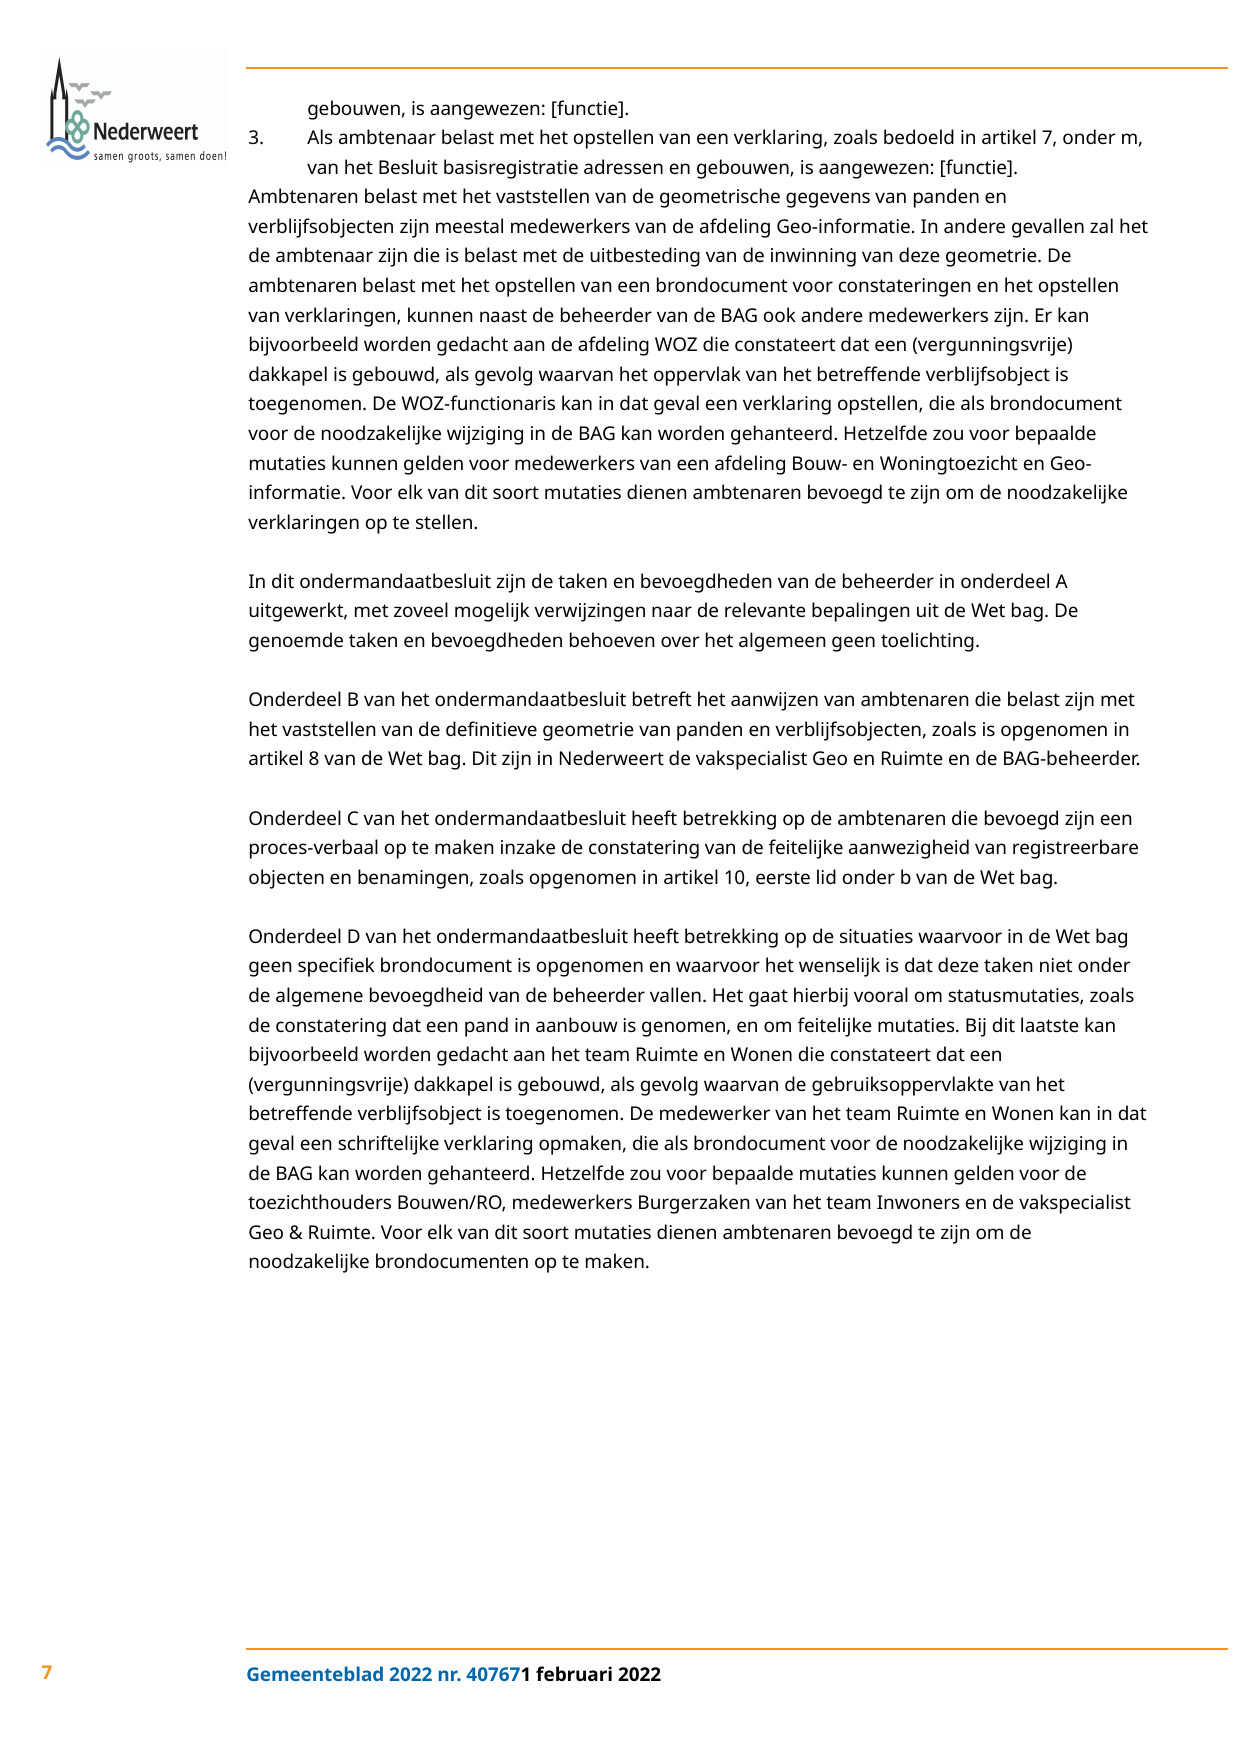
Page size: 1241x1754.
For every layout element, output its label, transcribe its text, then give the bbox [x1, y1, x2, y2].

list gebouwen, is aangewezen: [functie]. [248, 95, 1152, 121]
text Onderdeel B van het ondermandaatbesluit betreft het aanwijzen van ambtenaren die belast zijn met het vaststellen van de definitieve geometrie van panden en verblijfsobjecten, zoals is opgenomen in artikel 8 van de Wet bag. Dit zijn in Nederweert de vakspecialist Geo en Ruimte en de BAG-beheerder. [248, 686, 1152, 771]
text Ambtenaren belast met het vaststellen van de geometrische gegevens van panden en verblijfsobjecten zijn meestal medewerkers van de afdeling Geo-informatie. In andere gevallen zal het de ambtenaar zijn die is belast met de uitbesteding van de inwinning van deze geometrie. De ambtenaren belast met het opstellen van een brondocument voor constateringen en het opstellen van verklaringen, kunnen naast de beheerder van de BAG ook andere medewerkers zijn. Er kan bijvoorbeeld worden gedacht aan de afdeling WOZ die constateert dat een (vergunningsvrije) dakkapel is gebouwd, als gevolg waarvan het oppervlak van het betreffende verblijfsobject is toegenomen. De WOZ-functionaris kan in dat geval een verklaring opstellen, die als brondocument voor de noodzakelijke wijziging in de BAG kan worden gehanteerd. Hetzelfde zou voor bepaalde mutaties kunnen gelden voor medewerkers van een afdeling Bouw- en Woningtoezicht en Geo-informatie. Voor elk van dit soort mutaties dienen ambtenaren bevoegd te zijn om de noodzakelijke verklaringen op te stellen. [248, 183, 1152, 535]
text In dit ondermandaatbesluit zijn de taken en bevoegdheden van de beheerder in onderdeel A uitgewerkt, met zoveel mogelijk verwijzingen naar de relevante bepalingen uit de Wet bag. De genoemde taken en bevoegdheden behoeven over het algemeen geen toelichting. [248, 568, 1152, 653]
list Als ambtenaar belast met het opstellen van een verklaring, zoals bedoeld in artikel 7, onder m, van het Besluit basisregistratie adressen en gebouwen, is aangewezen: [functie]. [248, 124, 1152, 180]
text Onderdeel C van het ondermandaatbesluit heeft betrekking op de ambtenaren die bevoegd zijn een proces-verbaal op te maken inzake de constatering van de feitelijke aanwezigheid van registreerbare objecten en benamingen, zoals opgenomen in artikel 10, eerste lid onder b van de Wet bag. [248, 805, 1152, 890]
text Onderdeel D van het ondermandaatbesluit heeft betrekking op de situaties waarvoor in de Wet bag geen specifiek brondocument is opgenomen en waarvoor het wenselijk is dat deze taken niet onder de algemene bevoegdheid van de beheerder vallen. Het gaat hierbij vooral om statusmutaties, zoals de constatering dat een pand in aanbouw is genomen, en om feitelijke mutaties. Bij dit laatste kan bijvoorbeeld worden gedacht aan het team Ruimte en Wonen die constateert dat een (vergunningsvrije) dakkapel is gebouwd, als gevolg waarvan de gebruiksoppervlakte van het betreffende verblijfsobject is toegenomen. De medewerker van het team Ruimte en Wonen kan in dat geval een schriftelijke verklaring opmaken, die als brondocument voor de noodzakelijke wijziging in de BAG kan worden gehanteerd. Hetzelfde zou voor bepaalde mutaties kunnen gelden voor de toezichthouders Bouwen/RO, medewerkers Burgerzaken van het team Inwoners en de vakspecialist Geo & Ruimte. Voor elk van dit soort mutaties dienen ambtenaren bevoegd te zijn om de noodzakelijke brondocumenten op te maken. [248, 923, 1152, 1274]
picture [41, 47, 231, 172]
